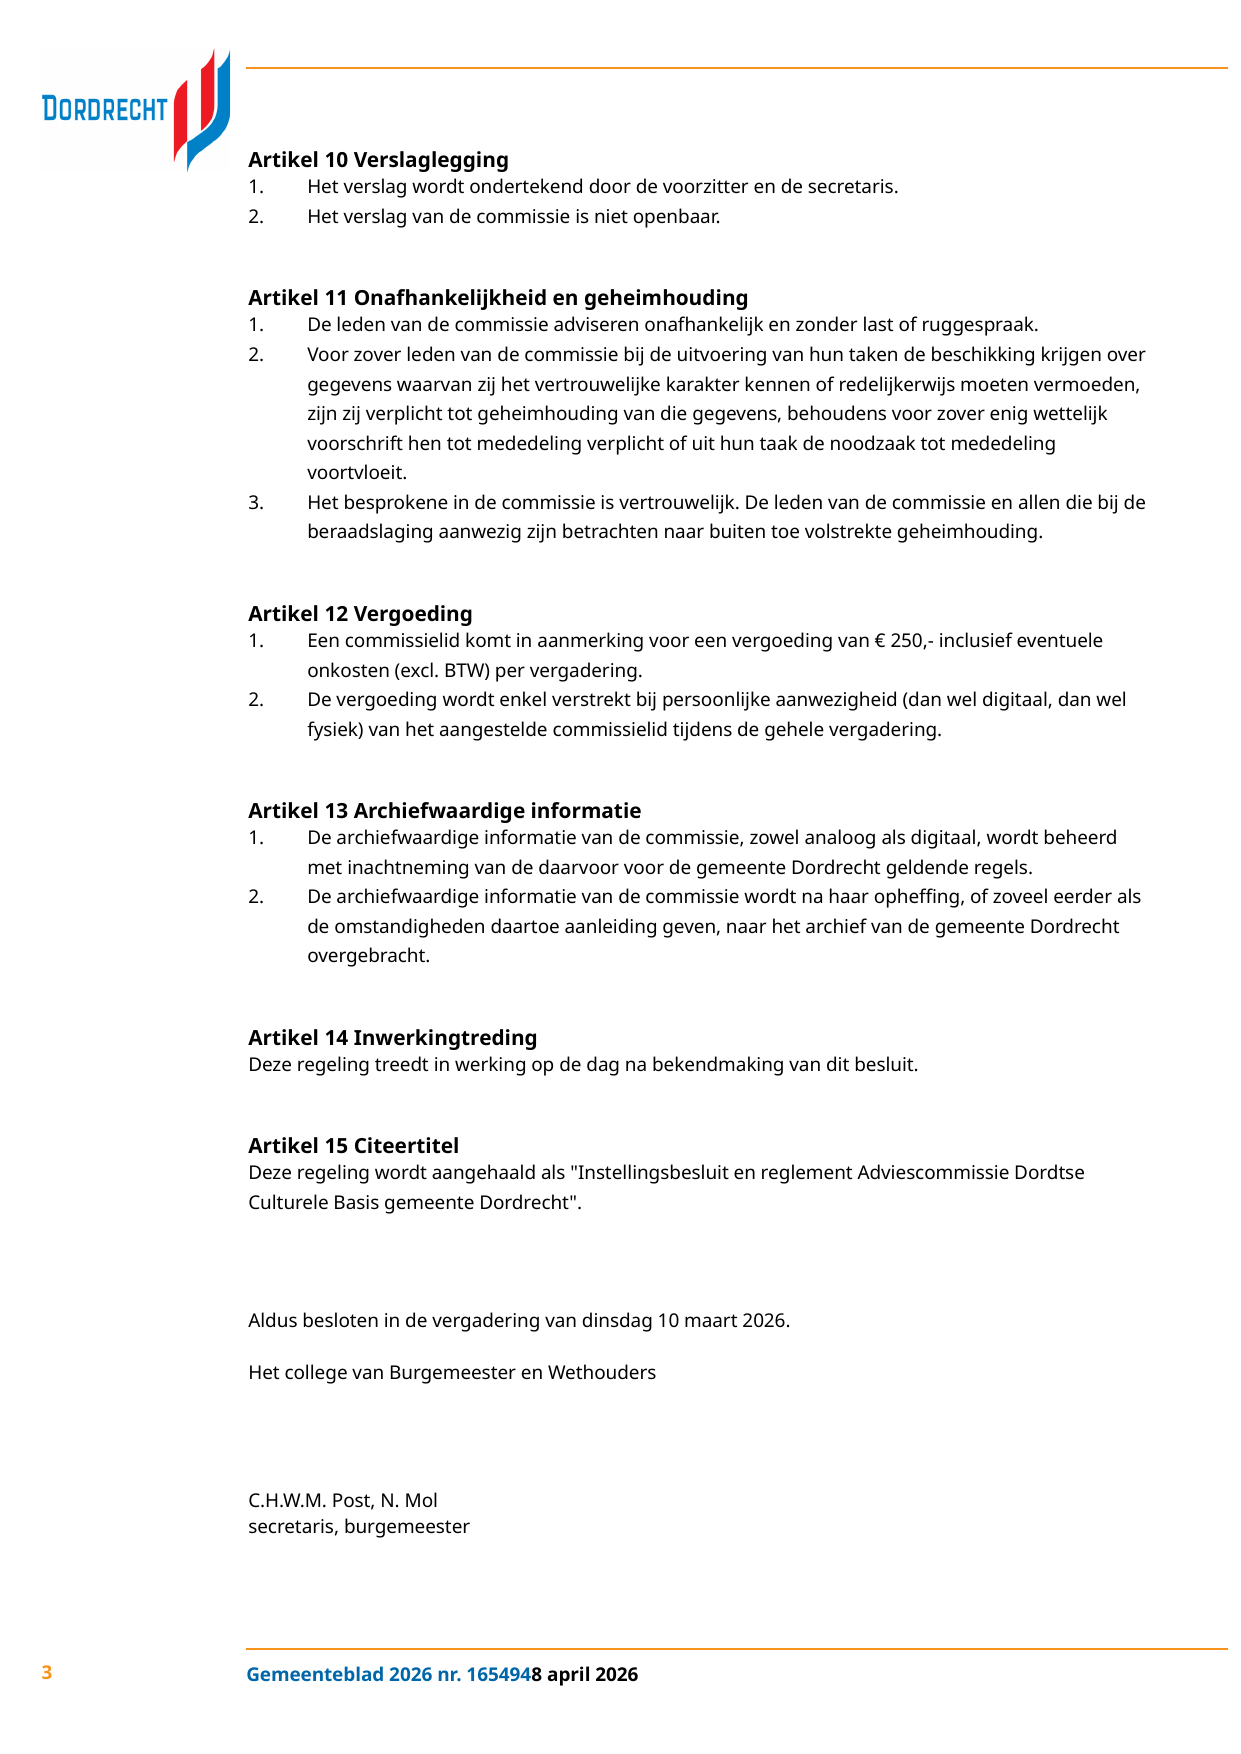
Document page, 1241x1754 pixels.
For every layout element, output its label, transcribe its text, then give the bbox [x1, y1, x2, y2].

text Artikel 13 Archiefwaardige informatie [248, 796, 1152, 824]
list Een commissielid komt in aanmerking voor een vergoeding van € 250,- inclusief eventuele onkosten (excl. BTW) per vergadering. [248, 627, 1152, 682]
list Het besprokene in de commissie is vertrouwelijk. De leden van de commissie en allen die bij de beraadslaging aanwezig zijn betrachten naar buiten toe volstrekte geheimhouding. [248, 489, 1152, 544]
list De archiefwaardige informatie van de commissie, zowel analoog als digitaal, wordt beheerd met inachtneming van de daarvoor voor de gemeente Dordrecht geldende regels. [248, 824, 1152, 880]
list De leden van de commissie adviseren onafhankelijk en zonder last of ruggespraak. [248, 312, 1152, 337]
list De vergoeding wordt enkel verstrekt bij persoonlijke aanwezigheid (dan wel digitaal, dan wel fysiek) van het aangestelde commissielid tijdens de gehele vergadering. [248, 686, 1152, 742]
text Artikel 10 Verslaglegging [248, 145, 1152, 174]
list Het verslag wordt ondertekend door de voorzitter en de secretaris. [248, 174, 1152, 199]
text secretaris, burgemeester [248, 1513, 1152, 1539]
list Het verslag van de commissie is niet openbaar. [248, 203, 1152, 229]
text C.H.W.M. Post, N. Mol [248, 1488, 1152, 1513]
text Artikel 11 Onafhankelijkheid en geheimhouding [248, 283, 1152, 312]
list Voor zover leden van de commissie bij de uitvoering van hun taken de beschikking krijgen over gegevens waarvan zij het vertrouwelijke karakter kennen of redelijkerwijs moeten vermoeden, zijn zij verplicht tot geheimhouding van die gegevens, behoudens voor zover enig wettelijk voorschrift hen tot mededeling verplicht of uit hun taak de noodzaak tot mededeling voortvloeit. [248, 341, 1152, 485]
text Artikel 14 Inwerkingtreding [248, 1023, 1152, 1051]
text Deze regeling wordt aangehaald als "Instellingsbesluit en reglement Adviescommissie Dordtse Culturele Basis gemeente Dordrecht". [248, 1159, 1152, 1215]
text Aldus besloten in de vergadering van dinsdag 10 maart 2026. [248, 1307, 1152, 1333]
text Artikel 15 Citeertitel [248, 1131, 1152, 1159]
text Het college van Burgemeester en Wethouders [248, 1359, 1152, 1385]
picture [41, 47, 231, 172]
text Deze regeling treedt in werking op de dag na bekendmaking van dit besluit. [248, 1051, 1152, 1077]
text Artikel 12 Vergoeding [248, 599, 1152, 627]
list De archiefwaardige informatie van de commissie wordt na haar opheffing, of zoveel eerder als de omstandigheden daartoe aanleiding geven, naar het archief van de gemeente Dordrecht overgebracht. [248, 883, 1152, 968]
